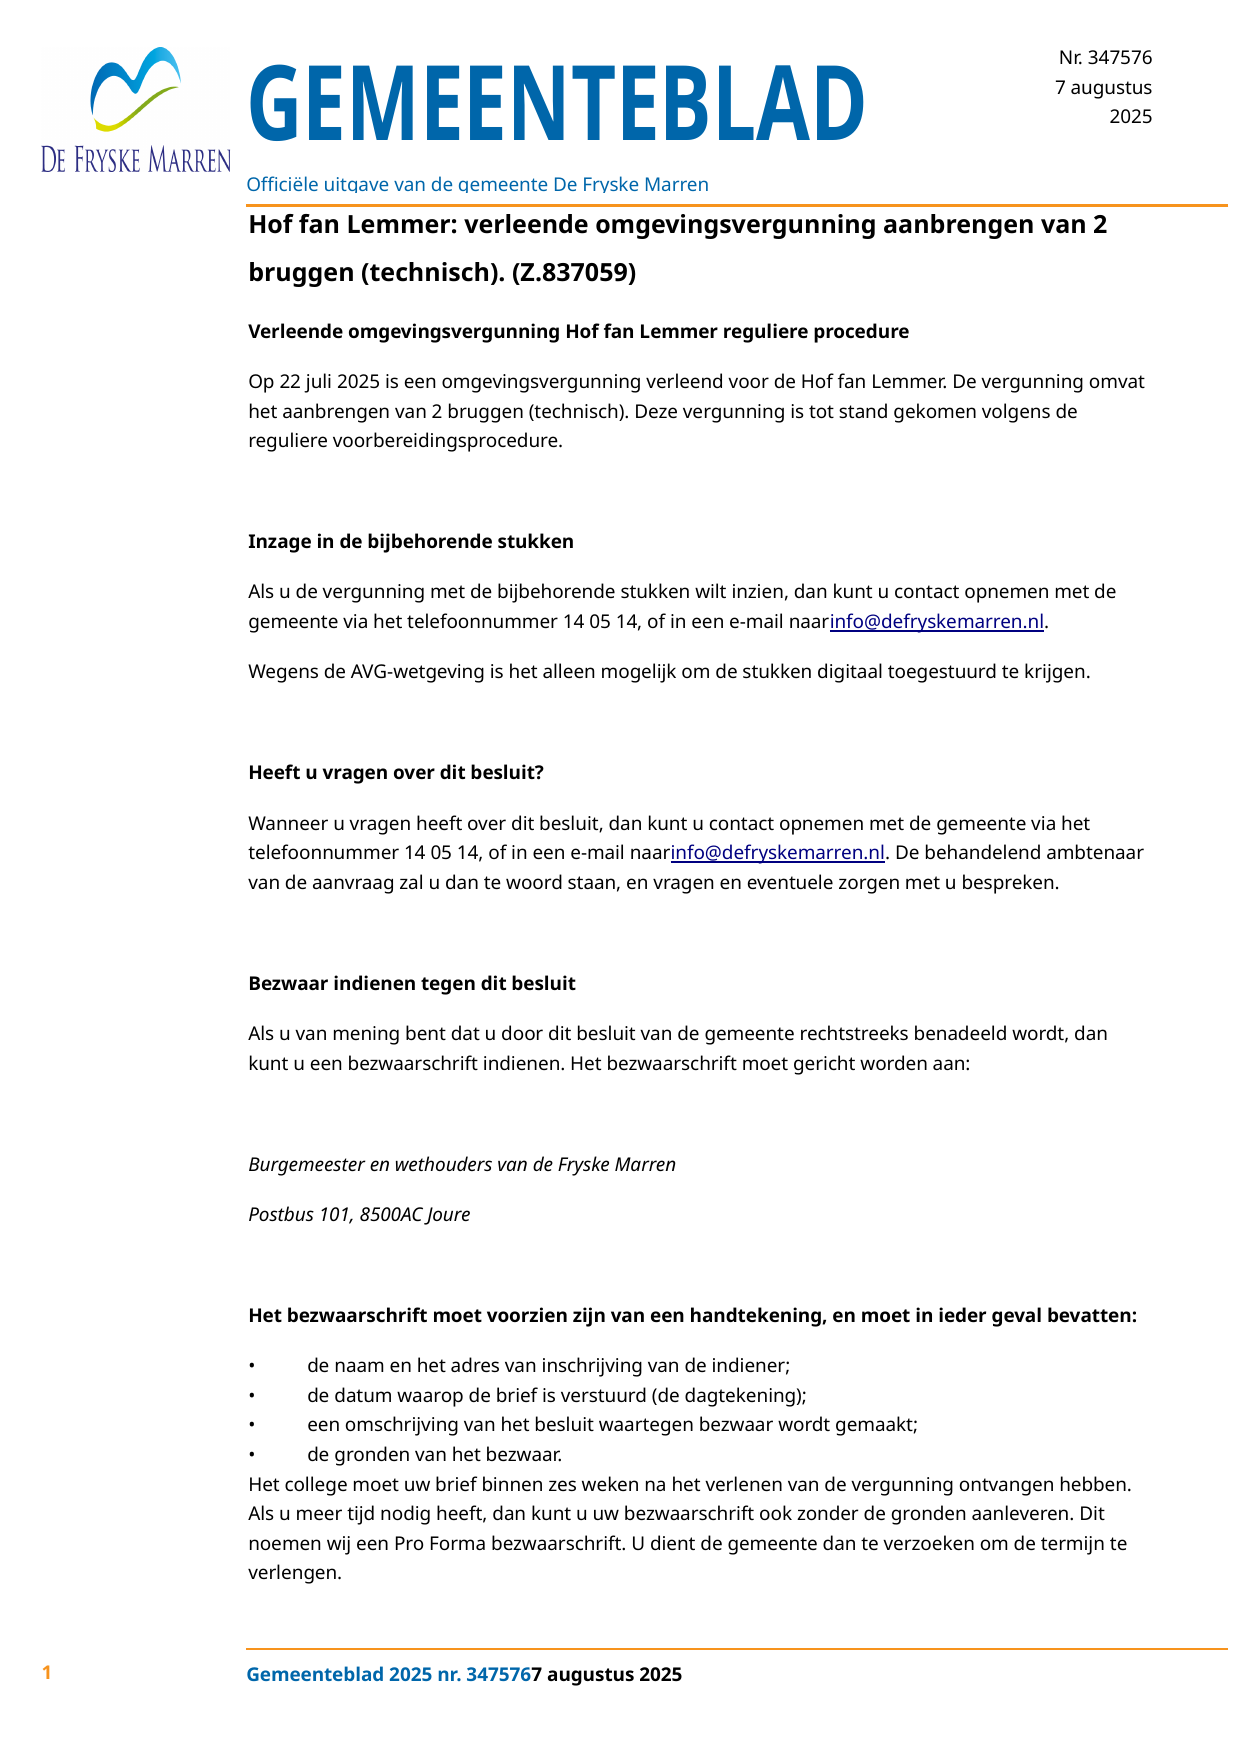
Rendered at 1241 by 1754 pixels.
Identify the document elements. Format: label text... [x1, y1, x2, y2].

text Het bezwaarschrift moet voorzien zijn van een handtekening, en moet in ieder geval bevatten: [248, 1302, 1152, 1328]
text Wanneer u vragen heeft over dit besluit, dan kunt u contact opnemen met de gemeente via het telefoonnummer 14 05 14, of in een e-mail naarinfo@defryskemarren.nl. De behandelend ambtenaar van de aanvraag zal u dan te woord staan, en vragen en eventuele zorgen met u bespreken. [248, 810, 1152, 895]
text Inzage in de bijbehorende stukken [248, 528, 1152, 554]
text Hof fan Lemmer: verleende omgevingsvergunning aanbrengen van 2 bruggen (technisch). (Z.837059) [248, 207, 1152, 288]
picture [41, 47, 231, 172]
list de datum waarop de brief is verstuurd (de dagtekening); [248, 1382, 1152, 1408]
text Postbus 101, 8500AC Joure [248, 1201, 1152, 1227]
text Op 22 juli 2025 is een omgevingsvergunning verleend voor de Hof fan Lemmer. De vergunning omvat het aanbrengen van 2 bruggen (technisch). Deze vergunning is tot stand gekomen volgens de reguliere voorbereidingsprocedure. [248, 368, 1152, 453]
text Als u van mening bent dat u door dit besluit van de gemeente rechtstreeks benadeeld wordt, dan kunt u een bezwaarschrift indienen. Het bezwaarschrift moet gericht worden aan: [248, 1020, 1152, 1076]
text Burgemeester en wethouders van de Fryske Marren [248, 1151, 1152, 1177]
text Bezwaar indienen tegen dit besluit [248, 970, 1152, 996]
list een omschrijving van het besluit waartegen bezwaar wordt gemaakt; [248, 1412, 1152, 1437]
text Wegens de AVG-wetgeving is het alleen mogelijk om de stukken digitaal toegestuurd te krijgen. [248, 659, 1152, 684]
text Het college moet uw brief binnen zes weken na het verlenen van de vergunning ontvangen hebben. Als u meer tijd nodig heeft, dan kunt u uw bezwaarschrift ook zonder de gronden aanleveren. Dit noemen wij een Pro Forma bezwaarschrift. U dient de gemeente dan te verzoeken om de termijn te verlengen. [248, 1471, 1152, 1585]
list de gronden van het bezwaar. [248, 1441, 1152, 1467]
text Heeft u vragen over dit besluit? [248, 759, 1152, 785]
list de naam en het adres van inschrijving van de indiener; [248, 1352, 1152, 1378]
text Als u de vergunning met de bijbehorende stukken wilt inzien, dan kunt u contact opnemen met de gemeente via het telefoonnummer 14 05 14, of in een e-mail naarinfo@defryskemarren.nl. [248, 579, 1152, 634]
text Verleende omgevingsvergunning Hof fan Lemmer reguliere procedure [248, 318, 1152, 344]
